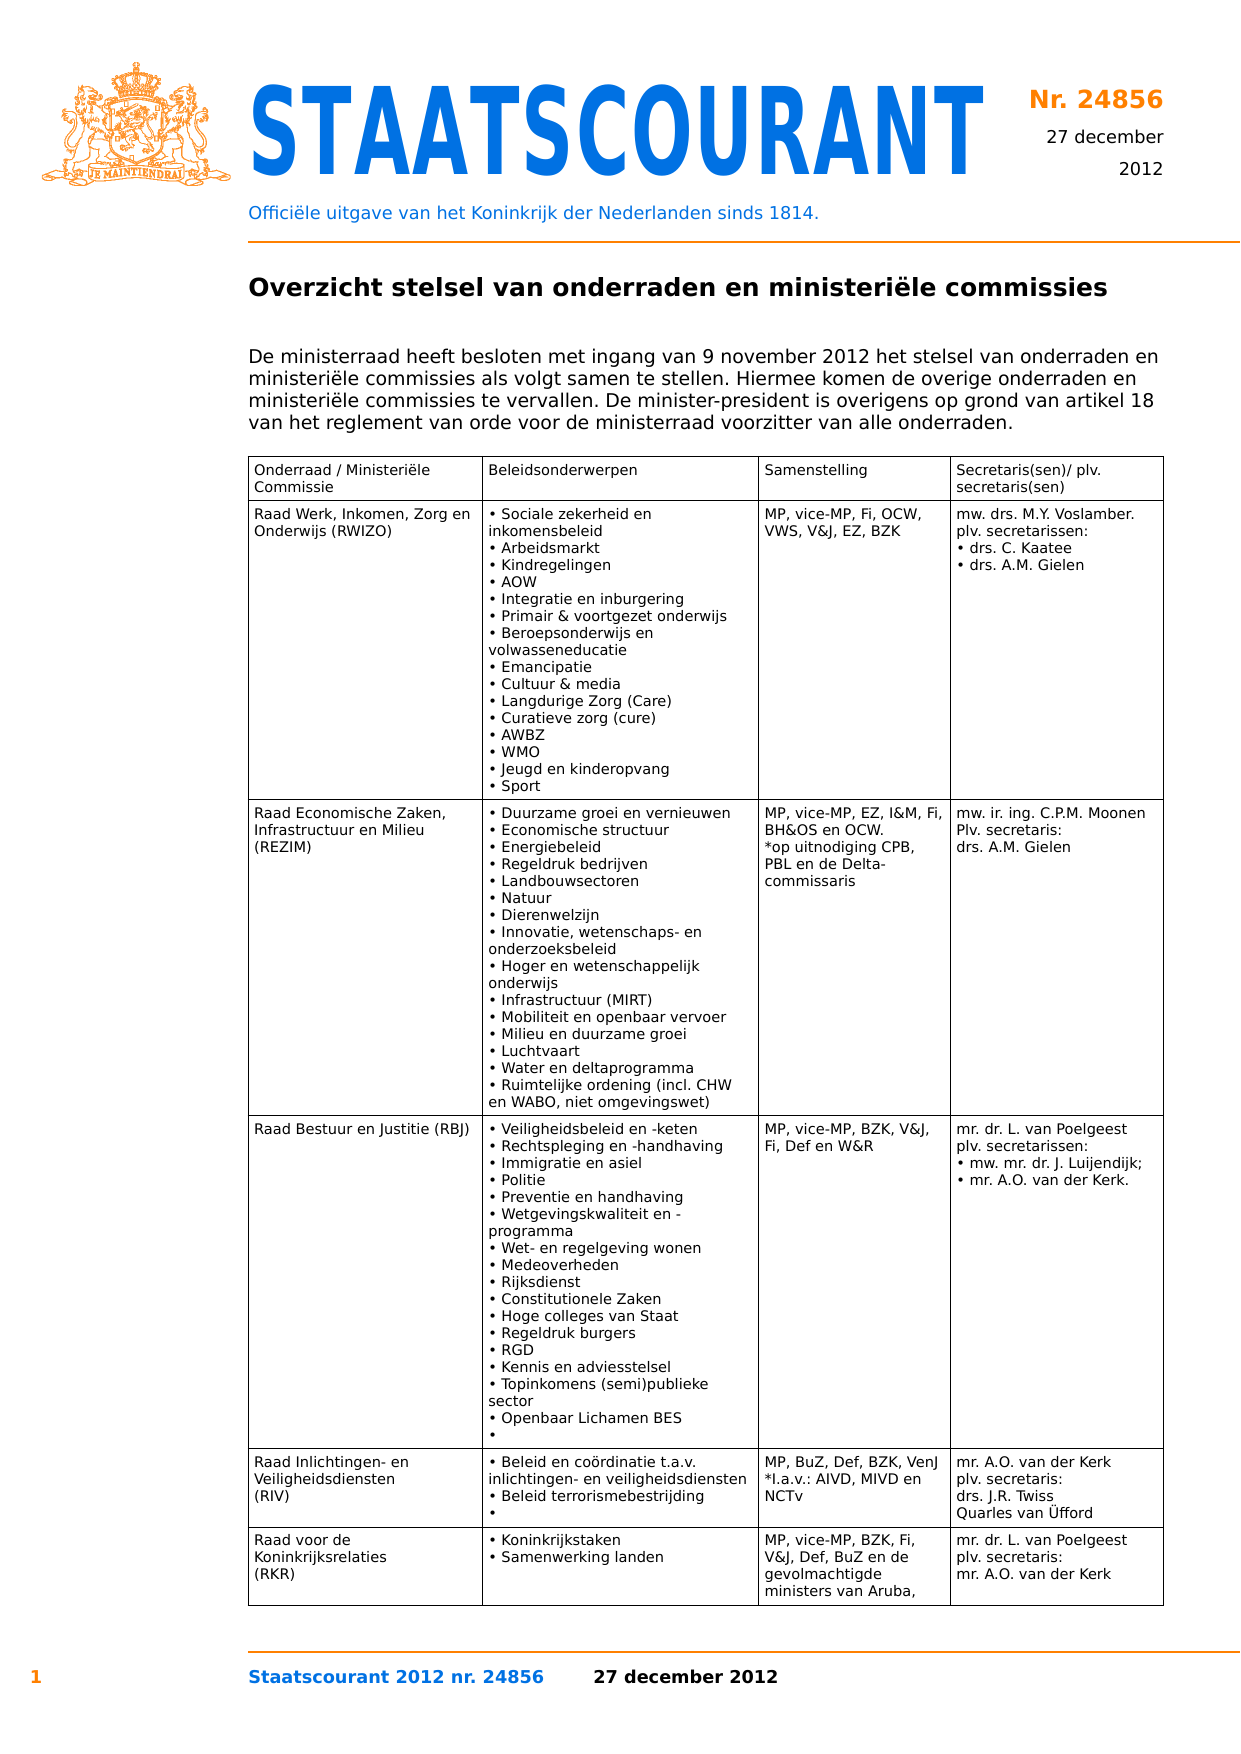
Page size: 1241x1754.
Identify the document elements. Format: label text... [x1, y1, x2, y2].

table_cell Officiële uitgave van het Koninkrijk der Nederlanden sinds 1814. [248, 203, 1240, 241]
text De ministerraad heeft besloten met ingang van 9 november 2012 het stelsel van onderraden en ministeriële commissies als volgt samen te stellen. Hiermee komen de overige onderraden en ministeriële commissies te vervallen. De minister-president is overigens op grond van artikel 18 van het reglement van orde voor de ministerraad voorzitter van alle onderraden. [248, 346, 1163, 434]
table_cell Raad Economische Zaken, Infrastructuur en Milieu (REZIM) [249, 800, 482, 1115]
table_cell mw. drs. M.Y. Voslamber. plv. secretarissen: • drs. C. Kaatee • drs. A.M. Gielen [951, 501, 1163, 799]
table_header [25, 62, 248, 241]
table_cell MP, BuZ, Def, BZK, VenJ *I.a.v.: AIVD, MIVD en NCTv [759, 1449, 950, 1527]
table_header Samenstelling [759, 457, 950, 500]
table_cell MP, vice-MP, BZK, V&J, Fi, Def en W&R [759, 1116, 950, 1448]
table_cell MP, vice-MP, EZ, I&M, Fi, BH&OS en OCW. *op uitnodiging CPB, PBL en de Delta-commissaris [759, 800, 950, 1115]
table_cell • Veiligheidsbeleid en -keten • Rechtspleging en -handhaving • Immigratie en asiel • Politie • Preventie en handhaving • Wetgevingskwaliteit en -programma • Wet- en regelgeving wonen • Medeoverheden • Rijksdienst • Constitutionele Zaken • Hoge colleges van Staat • Regeldruk burgers • RGD • Kennis en adviesstelsel • Topinkomens (semi)publieke sector • Openbaar Lichamen BES • [483, 1116, 758, 1448]
table_cell • Beleid en coördinatie t.a.v. inlichtingen- en veiligheidsdiensten • Beleid terrorismebestrijding • [483, 1449, 758, 1527]
table_cell 2012 [998, 153, 1240, 203]
table_header Secretaris(sen)/ plv. secretaris(sen) [951, 457, 1163, 500]
table_header STAATSCOURANT [248, 62, 998, 203]
table_cell 27 december [998, 121, 1240, 153]
table_header Beleidsonderwerpen [483, 457, 758, 500]
subtitle Overzicht stelsel van onderraden en ministeriële commissies [248, 273, 1163, 302]
table_cell MP, vice-MP, Fi, OCW, VWS, V&J, EZ, BZK [759, 501, 950, 799]
table_cell Raad Werk, Inkomen, Zorg en Onderwijs (RWIZO) [249, 501, 482, 799]
picture [41, 62, 231, 186]
table_cell Raad voor de Koninkrijksrelaties (RKR) [249, 1528, 482, 1605]
table_cell mr. A.O. van der Kerk plv. secretaris: drs. J.R. Twiss Quarles van Üfford [951, 1449, 1163, 1527]
table_cell • Sociale zekerheid en inkomensbeleid • Arbeidsmarkt • Kindregelingen • AOW • Integratie en inburgering • Primair & voortgezet onderwijs • Beroepsonderwijs en volwasseneducatie • Emancipatie • Cultuur & media • Langdurige Zorg (Care) • Curatieve zorg (cure) • AWBZ • WMO • Jeugd en kinderopvang • Sport [483, 501, 758, 799]
table_header Nr. 24856 [998, 62, 1240, 121]
table_cell Raad Bestuur en Justitie (RBJ) [249, 1116, 482, 1448]
table_cell • Duurzame groei en vernieuwen • Economische structuur • Energiebeleid • Regeldruk bedrijven • Landbouwsectoren • Natuur • Dierenwelzijn • Innovatie, wetenschaps- en onderzoeksbeleid • Hoger en wetenschappelijk onderwijs • Infrastructuur (MIRT) • Mobiliteit en openbaar vervoer • Milieu en duurzame groei • Luchtvaart • Water en deltaprogramma • Ruimtelijke ordening (incl. CHW en WABO, niet omgevingswet) [483, 800, 758, 1115]
table_cell • Koninkrijkstaken • Samenwerking landen [483, 1528, 758, 1605]
table_cell MP, vice-MP, BZK, Fi, V&J, Def, BuZ en de gevolmachtigde ministers van Aruba, [759, 1528, 950, 1605]
table_cell mr. dr. L. van Poelgeest plv. secretaris: mr. A.O. van der Kerk [951, 1528, 1163, 1605]
table_cell mr. dr. L. van Poelgeest plv. secretarissen: • mw. mr. dr. J. Luijendijk; • mr. A.O. van der Kerk. [951, 1116, 1163, 1448]
table_header Onderraad / Ministeriële Commissie [249, 457, 482, 500]
table_cell mw. ir. ing. C.P.M. Moonen Plv. secretaris: drs. A.M. Gielen [951, 800, 1163, 1115]
table_cell Raad Inlichtingen- en Veiligheidsdiensten (RIV) [249, 1449, 482, 1527]
